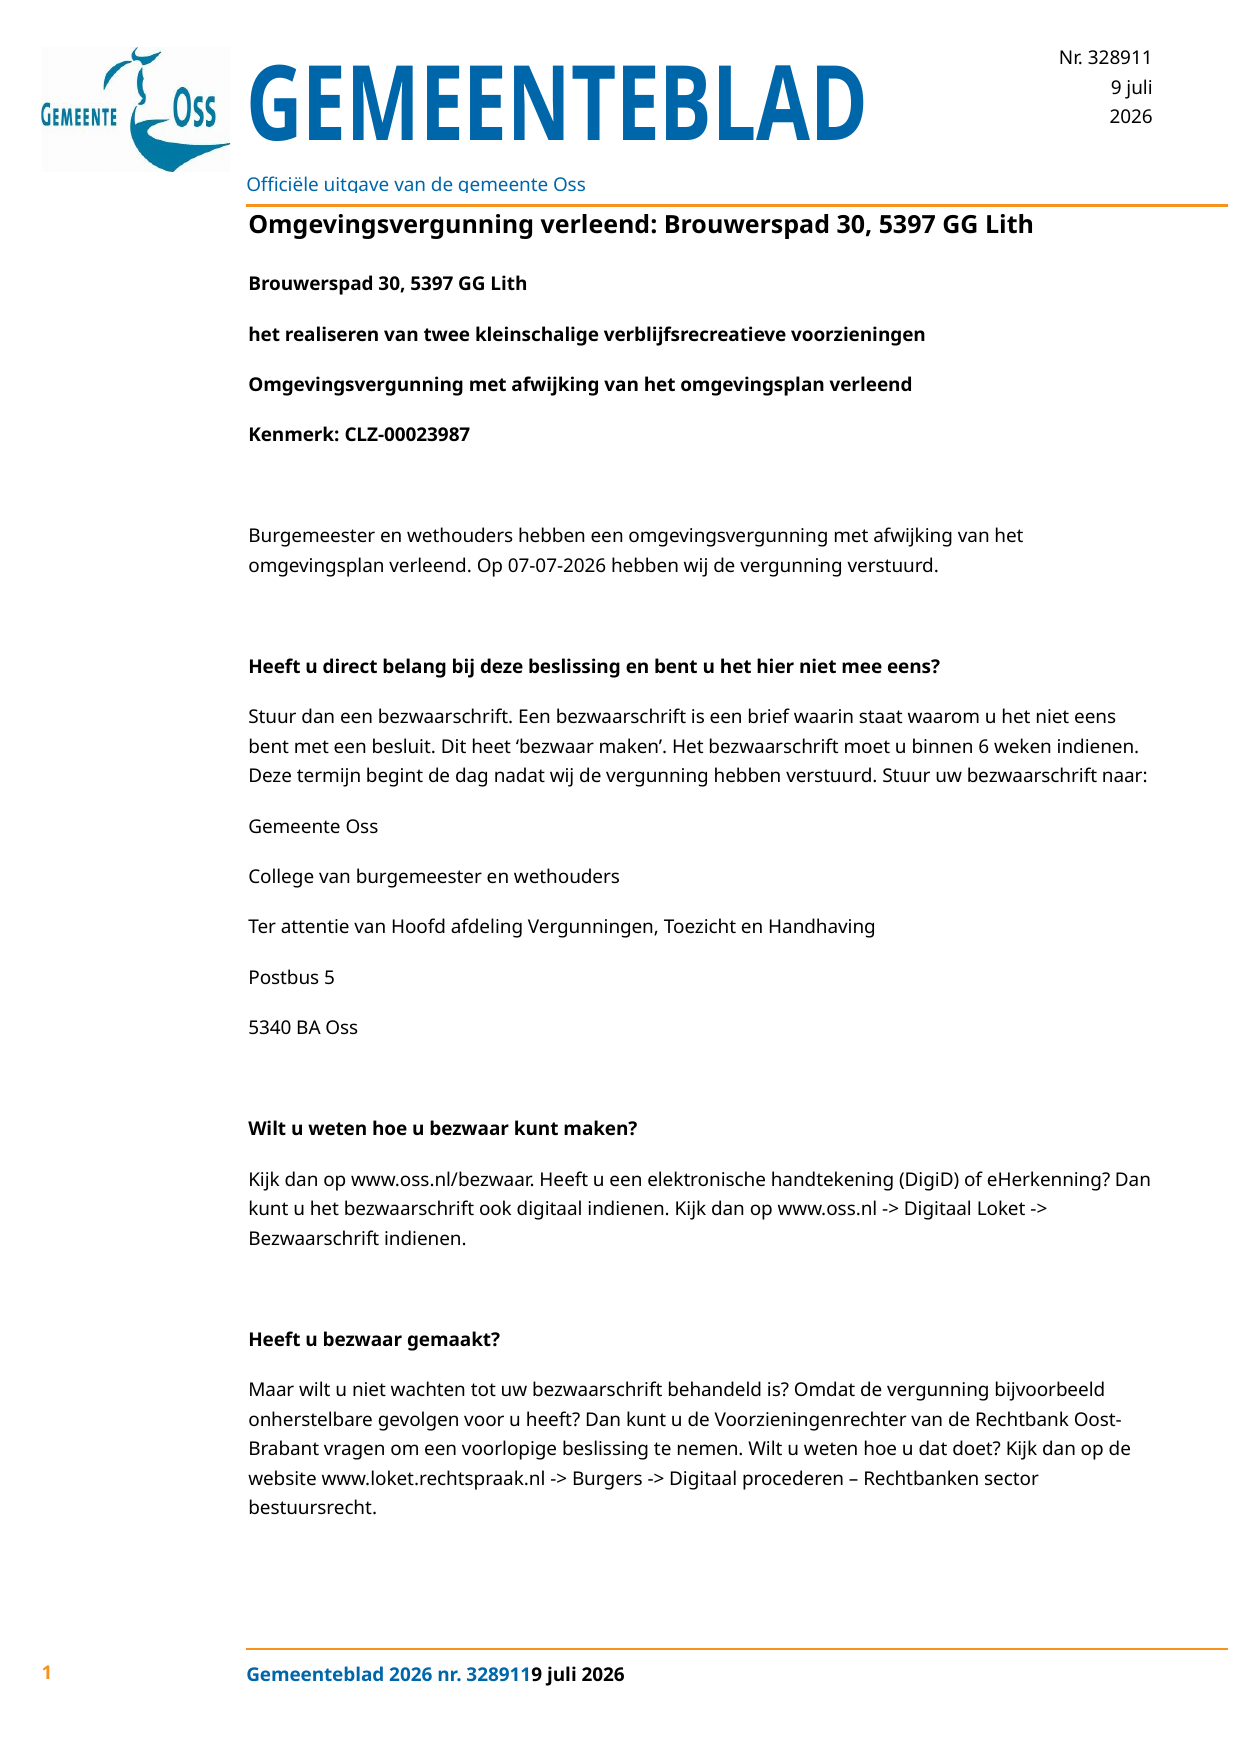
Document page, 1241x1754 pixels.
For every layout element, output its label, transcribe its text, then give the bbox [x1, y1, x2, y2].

text het realiseren van twee kleinschalige verblijfsrecreatieve voorzieningen [248, 321, 1152, 346]
text Brouwerspad 30, 5397 GG Lith [248, 270, 1152, 296]
text Stuur dan een bezwaarschrift. Een bezwaarschrift is een brief waarin staat waarom u het niet eens bent met een besluit. Dit heet ‘bezwaar maken’. Het bezwaarschrift moet u binnen 6 weken indienen. Deze termijn begint de dag nadat wij de vergunning hebben verstuurd. Stuur uw bezwaarschrift naar: [248, 703, 1152, 788]
text Ter attentie van Hoofd afdeling Vergunningen, Toezicht en Handhaving [248, 914, 1152, 939]
text Kijk dan op www.oss.nl/bezwaar. Heeft u een elektronische handtekening (DigiD) of eHerkenning? Dan kunt u het bezwaarschrift ook digitaal indienen. Kijk dan op www.oss.nl -> Digitaal Loket -> Bezwaarschrift indienen. [248, 1166, 1152, 1251]
text 5340 BA Oss [248, 1014, 1152, 1040]
text Gemeente Oss [248, 813, 1152, 838]
text Postbus 5 [248, 964, 1152, 990]
text College van burgemeester en wethouders [248, 863, 1152, 889]
text Omgevingsvergunning verleend: Brouwerspad 30, 5397 GG Lith [248, 207, 1152, 241]
text Omgevingsvergunning met afwijking van het omgevingsplan verleend [248, 371, 1152, 397]
text Heeft u direct belang bij deze beslissing en bent u het hier niet mee eens? [248, 653, 1152, 678]
text Wilt u weten hoe u bezwaar kunt maken? [248, 1115, 1152, 1141]
text Burgemeester en wethouders hebben een omgevingsvergunning met afwijking van het omgevingsplan verleend. Op 07-07-2026 hebben wij de vergunning verstuurd. [248, 522, 1152, 578]
text Kenmerk: CLZ-00023987 [248, 422, 1152, 447]
picture [41, 47, 231, 172]
text Heeft u bezwaar gemaakt? [248, 1326, 1152, 1351]
text Maar wilt u niet wachten tot uw bezwaarschrift behandeld is? Omdat de vergunning bijvoorbeeld onherstelbare gevolgen voor u heeft? Dan kunt u de Voorzieningenrechter van de Rechtbank Oost-Brabant vragen om een voorlopige beslissing te nemen. Wilt u weten hoe u dat doet? Kijk dan op de website www.loket.rechtspraak.nl -> Burgers -> Digitaal procederen – Rechtbanken sector bestuursrecht. [248, 1376, 1152, 1520]
